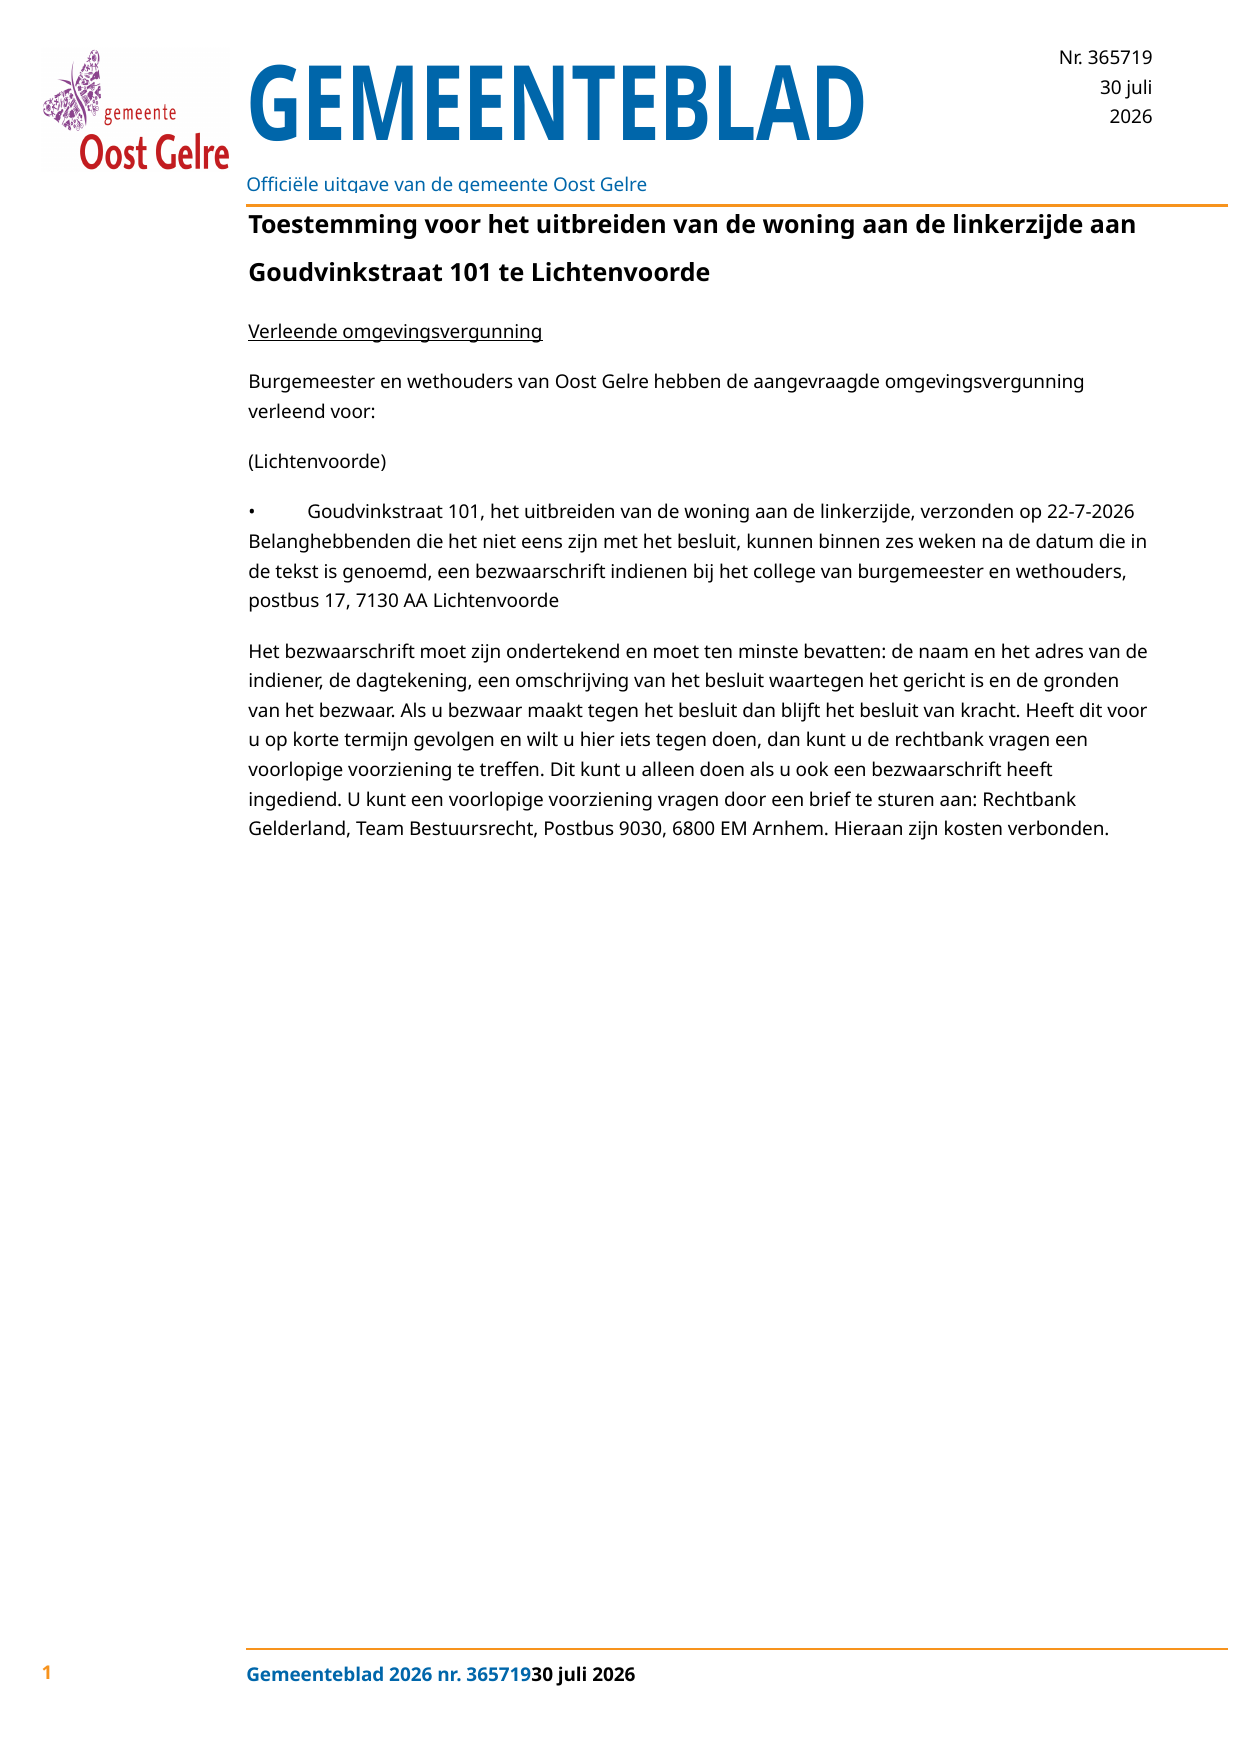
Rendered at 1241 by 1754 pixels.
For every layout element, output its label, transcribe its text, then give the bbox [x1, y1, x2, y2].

text Belanghebbenden die het niet eens zijn met het besluit, kunnen binnen zes weken na de datum die in de tekst is genoemd, een bezwaarschrift indienen bij het college van burgemeester en wethouders, postbus 17, 7130 AA Lichtenvoorde [248, 528, 1152, 613]
list Goudvinkstraat 101, het uitbreiden van de woning aan de linkerzijde, verzonden op 22-7-2026 [248, 499, 1152, 524]
text Toestemming voor het uitbreiden van de woning aan de linkerzijde aan Goudvinkstraat 101 te Lichtenvoorde [248, 207, 1152, 288]
text Verleende omgevingsvergunning [248, 318, 1152, 344]
picture [41, 47, 231, 172]
text Het bezwaarschrift moet zijn ondertekend en moet ten minste bevatten: de naam en het adres van de indiener, de dagtekening, een omschrijving van het besluit waartegen het gericht is en de gronden van het bezwaar. Als u bezwaar maakt tegen het besluit dan blijft het besluit van kracht. Heeft dit voor u op korte termijn gevolgen en wilt u hier iets tegen doen, dan kunt u de rechtbank vragen een voorlopige voorziening te treffen. Dit kunt u alleen doen als u ook een bezwaarschrift heeft ingediend. U kunt een voorlopige voorziening vragen door een brief te sturen aan: Rechtbank Gelderland, Team Bestuursrecht, Postbus 9030, 6800 EM Arnhem. Hieraan zijn kosten verbonden. [248, 638, 1152, 841]
text (Lichtenvoorde) [248, 448, 1152, 474]
text Burgemeester en wethouders van Oost Gelre hebben de aangevraagde omgevingsvergunning verleend voor: [248, 368, 1152, 424]
